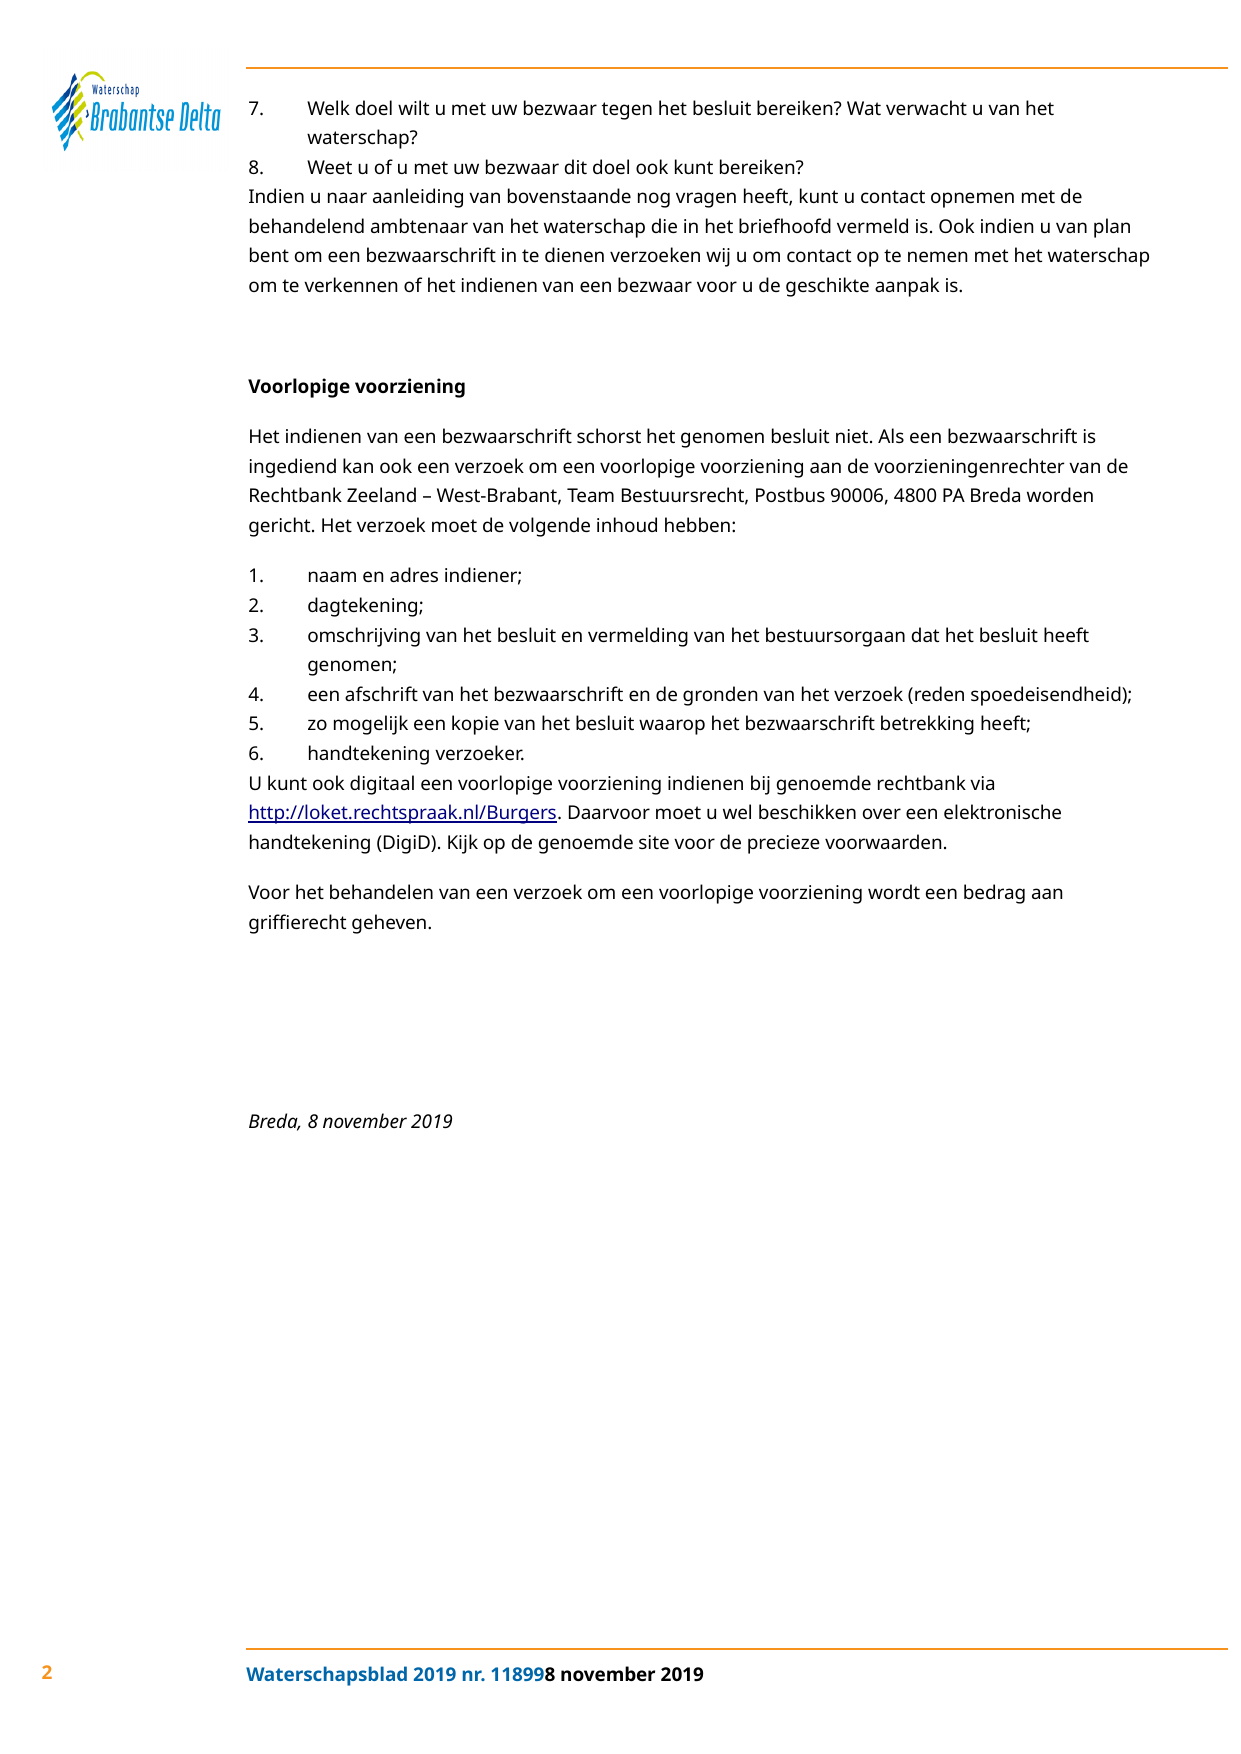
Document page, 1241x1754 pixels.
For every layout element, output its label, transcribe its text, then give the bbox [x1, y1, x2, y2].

text Indien u naar aanleiding van bovenstaande nog vragen heeft, kunt u contact opnemen met de behandelend ambtenaar van het waterschap die in het briefhoofd vermeld is. Ook indien u van plan bent om een bezwaarschrift in te dienen verzoeken wij u om contact op te nemen met het waterschap om te verkennen of het indienen van een bezwaar voor u de geschikte aanpak is. [248, 183, 1152, 298]
list een afschrift van het bezwaarschrift en de gronden van het verzoek (reden spoedeisendheid); [248, 681, 1152, 707]
text Breda, 8 november 2019 [248, 1108, 1152, 1134]
text Voor het behandelen van een verzoek om een voorlopige voorziening wordt een bedrag aan griffierecht geheven. [248, 879, 1152, 935]
list handtekening verzoeker. [248, 740, 1152, 766]
list omschrijving van het besluit en vermelding van het bestuursorgaan dat het besluit heeft genomen; [248, 622, 1152, 677]
text Voorlopige voorziening [248, 373, 1152, 399]
text Het indienen van een bezwaarschrift schorst het genomen besluit niet. Als een bezwaarschrift is ingediend kan ook een verzoek om een voorlopige voorziening aan de voorzieningenrechter van de Rechtbank Zeeland – West-Brabant, Team Bestuursrecht, Postbus 90006, 4800 PA Breda worden gericht. Het verzoek moet de volgende inhoud hebben: [248, 423, 1152, 538]
list dagtekening; [248, 592, 1152, 618]
list Weet u of u met uw bezwaar dit doel ook kunt bereiken? [248, 154, 1152, 180]
text U kunt ook digitaal een voorlopige voorziening indienen bij genoemde rechtbank via http://loket.rechtspraak.nl/Burgers. Daarvoor moet u wel beschikken over een elektronische handtekening (DigiD). Kijk op de genoemde site voor de precieze voorwaarden. [248, 770, 1152, 855]
list Welk doel wilt u met uw bezwaar tegen het besluit bereiken? Wat verwacht u van het waterschap? [248, 95, 1152, 150]
list zo mogelijk een kopie van het besluit waarop het bezwaarschrift betrekking heeft; [248, 711, 1152, 736]
list naam en adres indiener; [248, 563, 1152, 588]
picture [41, 47, 231, 172]
